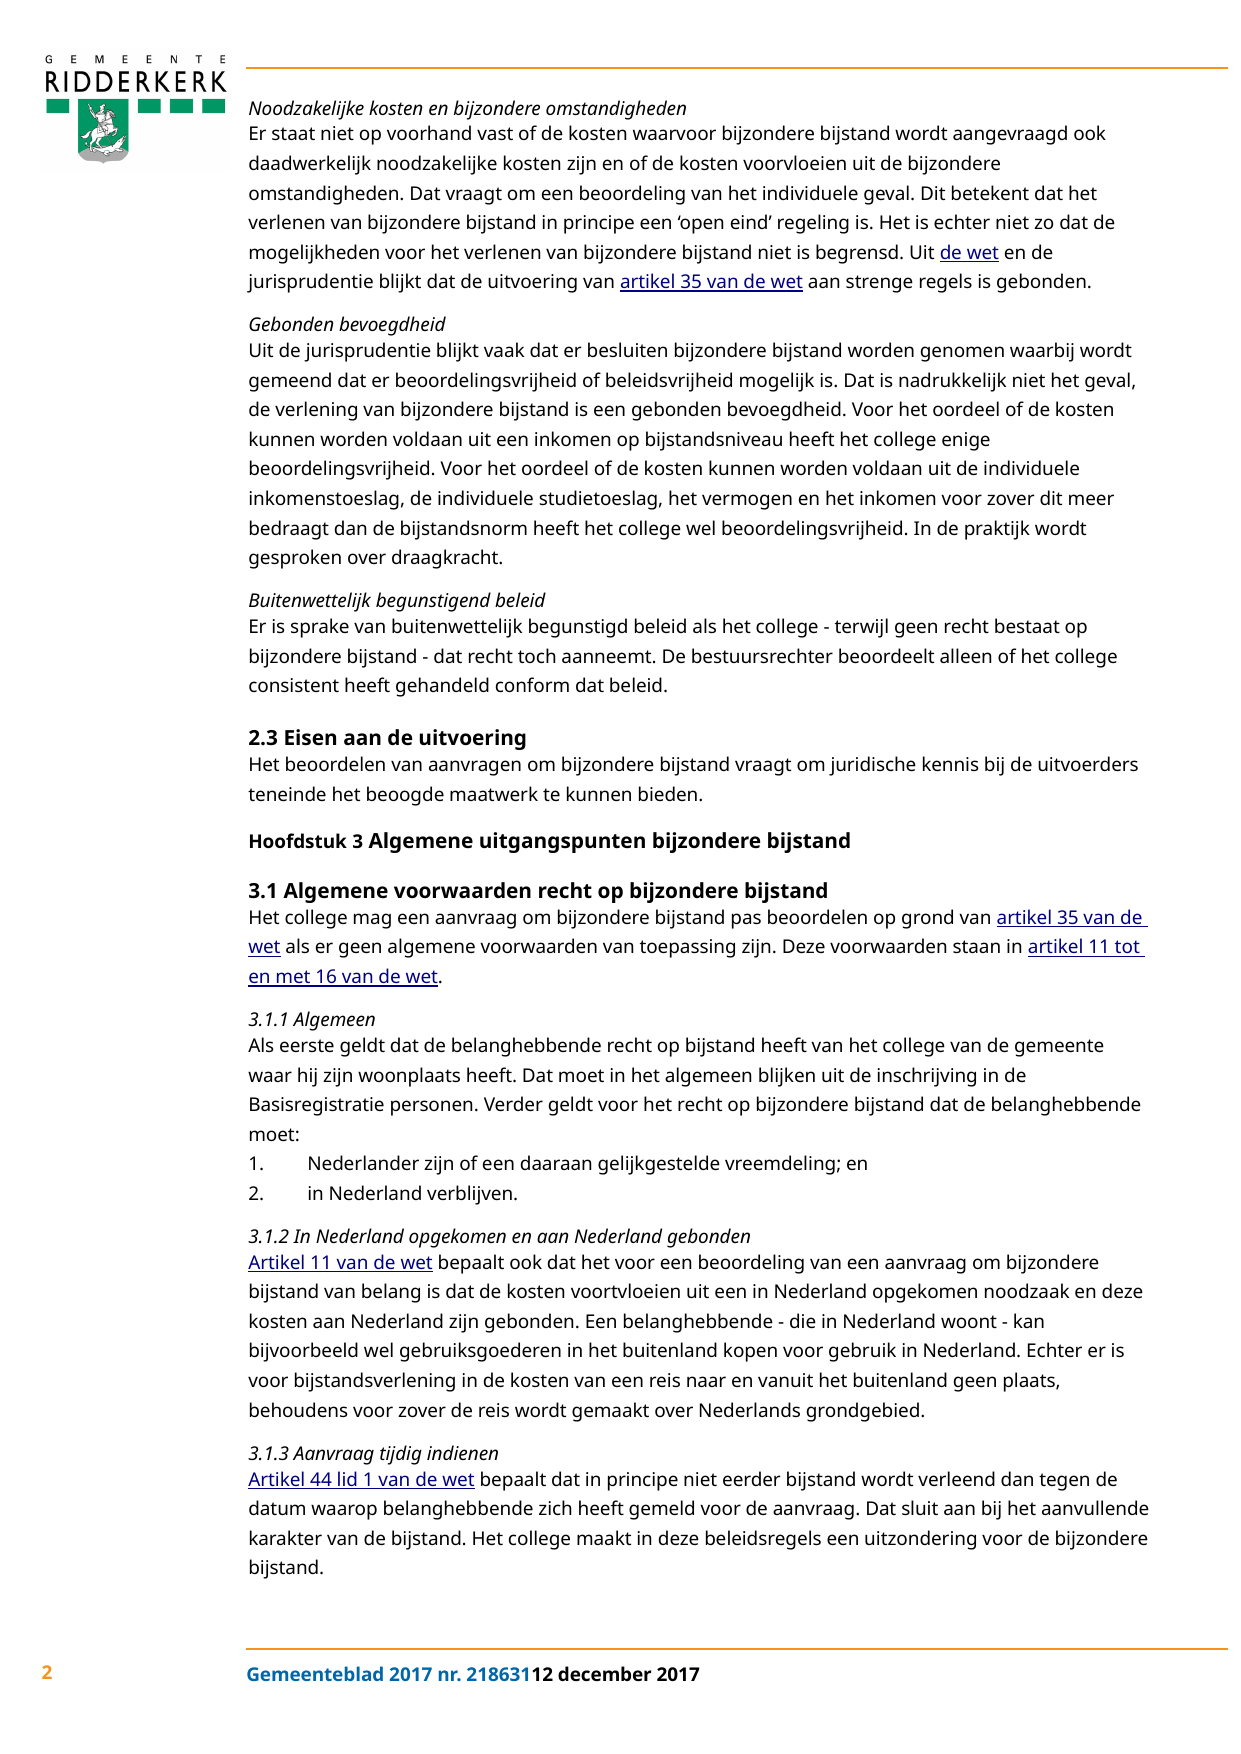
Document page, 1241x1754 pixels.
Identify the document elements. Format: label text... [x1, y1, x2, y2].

text Artikel 11 van de wet bepaalt ook dat het voor een beoordeling van een aanvraag om bijzondere bijstand van belang is dat de kosten voortvloeien uit een in Nederland opgekomen noodzaak en deze kosten aan Nederland zijn gebonden. Een belanghebbende - die in Nederland woont - kan bijvoorbeeld wel gebruiksgoederen in het buitenland kopen voor gebruik in Nederland. Echter er is voor bijstandsverlening in de kosten van een reis naar en vanuit het buitenland geen plaats, behoudens voor zover de reis wordt gemaakt over Nederlands grondgebied. [248, 1249, 1152, 1423]
text Het college mag een aanvraag om bijzondere bijstand pas beoordelen op grond van artikel 35 van de wet als er geen algemene voorwaarden van toepassing zijn. Deze voorwaarden staan in artikel 11 tot en met 16 van de wet. [248, 904, 1152, 989]
text Het beoordelen van aanvragen om bijzondere bijstand vraagt om juridische kennis bij de uitvoerders teneinde het beoogde maatwerk te kunnen bieden. [248, 751, 1152, 807]
picture [41, 47, 231, 172]
list Nederlander zijn of een daaraan gelijkgestelde vreemdeling; en [248, 1151, 1152, 1176]
text Er is sprake van buitenwettelijk begunstigd beleid als het college - terwijl geen recht bestaat op bijzondere bijstand - dat recht toch aanneemt. De bestuursrechter beoordeelt alleen of het college consistent heeft gehandeld conform dat beleid. [248, 613, 1152, 698]
text 3.1.2 In Nederland opgekomen en aan Nederland gebonden [248, 1223, 1152, 1249]
text Artikel 44 lid 1 van de wet bepaalt dat in principe niet eerder bijstand wordt verleend dan tegen de datum waarop belanghebbende zich heeft gemeld voor de aanvraag. Dat sluit aan bij het aanvullende karakter van de bijstand. Het college maakt in deze beleidsregels een uitzondering voor de bijzondere bijstand. [248, 1466, 1152, 1580]
text Hoofdstuk 3 Algemene uitgangspunten bijzondere bijstand [248, 826, 1152, 855]
text 3.1.1 Algemeen [248, 1006, 1152, 1032]
list in Nederland verblijven. [248, 1180, 1152, 1206]
text Er staat niet op voorhand vast of de kosten waarvoor bijzondere bijstand wordt aangevraagd ook daadwerkelijk noodzakelijke kosten zijn en of de kosten voorvloeien uit de bijzondere omstandigheden. Dat vraagt om een beoordeling van het individuele geval. Dit betekent dat het verlenen van bijzondere bijstand in principe een ‘open eind’ regeling is. Het is echter niet zo dat de mogelijkheden voor het verlenen van bijzondere bijstand niet is begrensd. Uit de wet en de jurisprudentie blijkt dat de uitvoering van artikel 35 van de wet aan strenge regels is gebonden. [248, 121, 1152, 294]
text Uit de jurisprudentie blijkt vaak dat er besluiten bijzondere bijstand worden genomen waarbij wordt gemeend dat er beoordelingsvrijheid of beleidsvrijheid mogelijk is. Dat is nadrukkelijk niet het geval, de verlening van bijzondere bijstand is een gebonden bevoegdheid. Voor het oordeel of de kosten kunnen worden voldaan uit een inkomen op bijstandsniveau heeft het college enige beoordelingsvrijheid. Voor het oordeel of de kosten kunnen worden voldaan uit de individuele inkomenstoeslag, de individuele studietoeslag, het vermogen en het inkomen voor zover dit meer bedraagt dan de bijstandsnorm heeft het college wel beoordelingsvrijheid. In de praktijk wordt gesproken over draagkracht. [248, 337, 1152, 570]
text Buitenwettelijk begunstigend beleid [248, 587, 1152, 613]
text 3.1.3 Aanvraag tijdig indienen [248, 1440, 1152, 1466]
text Noodzakelijke kosten en bijzondere omstandigheden [248, 95, 1152, 121]
text 2.3 Eisen aan de uitvoering [248, 723, 1152, 751]
text Gebonden bevoegdheid [248, 312, 1152, 337]
text Als eerste geldt dat de belanghebbende recht op bijstand heeft van het college van de gemeente waar hij zijn woonplaats heeft. Dat moet in het algemeen blijken uit de inschrijving in de Basisregistratie personen. Verder geldt voor het recht op bijzondere bijstand dat de belanghebbende moet: [248, 1032, 1152, 1147]
text 3.1 Algemene voorwaarden recht op bijzondere bijstand [248, 876, 1152, 904]
